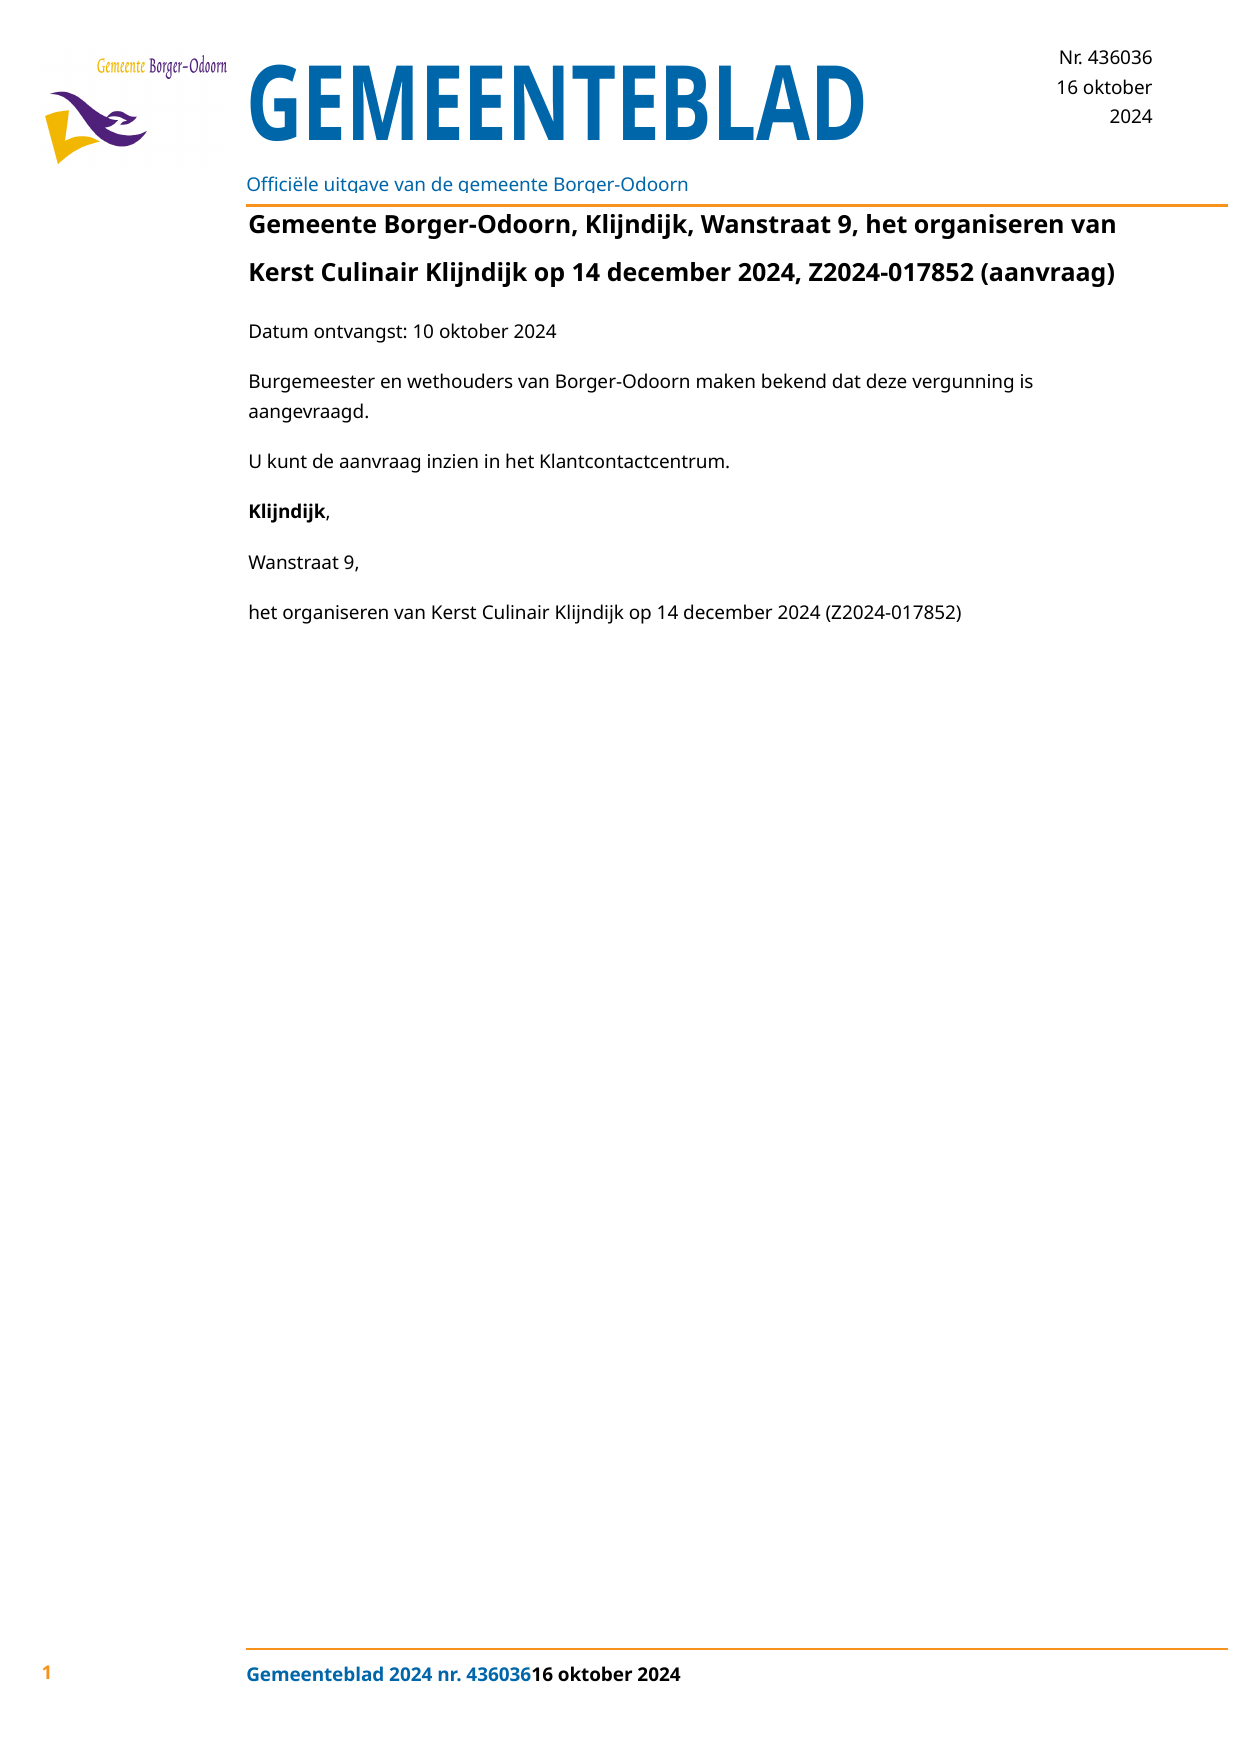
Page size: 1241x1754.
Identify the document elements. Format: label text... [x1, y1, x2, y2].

text U kunt de aanvraag inzien in het Klantcontactcentrum. [248, 448, 1152, 474]
text Gemeente Borger-Odoorn, Klijndijk, Wanstraat 9, het organiseren van Kerst Culinair Klijndijk op 14 december 2024, Z2024-017852 (aanvraag) [248, 207, 1152, 288]
text Datum ontvangst: 10 oktober 2024 [248, 318, 1152, 344]
picture [41, 47, 231, 172]
text het organiseren van Kerst Culinair Klijndijk op 14 december 2024 (Z2024-017852) [248, 599, 1152, 625]
text Klijndijk, [248, 499, 1152, 524]
text Burgemeester en wethouders van Borger-Odoorn maken bekend dat deze vergunning is aangevraagd. [248, 368, 1152, 424]
text Wanstraat 9, [248, 549, 1152, 575]
